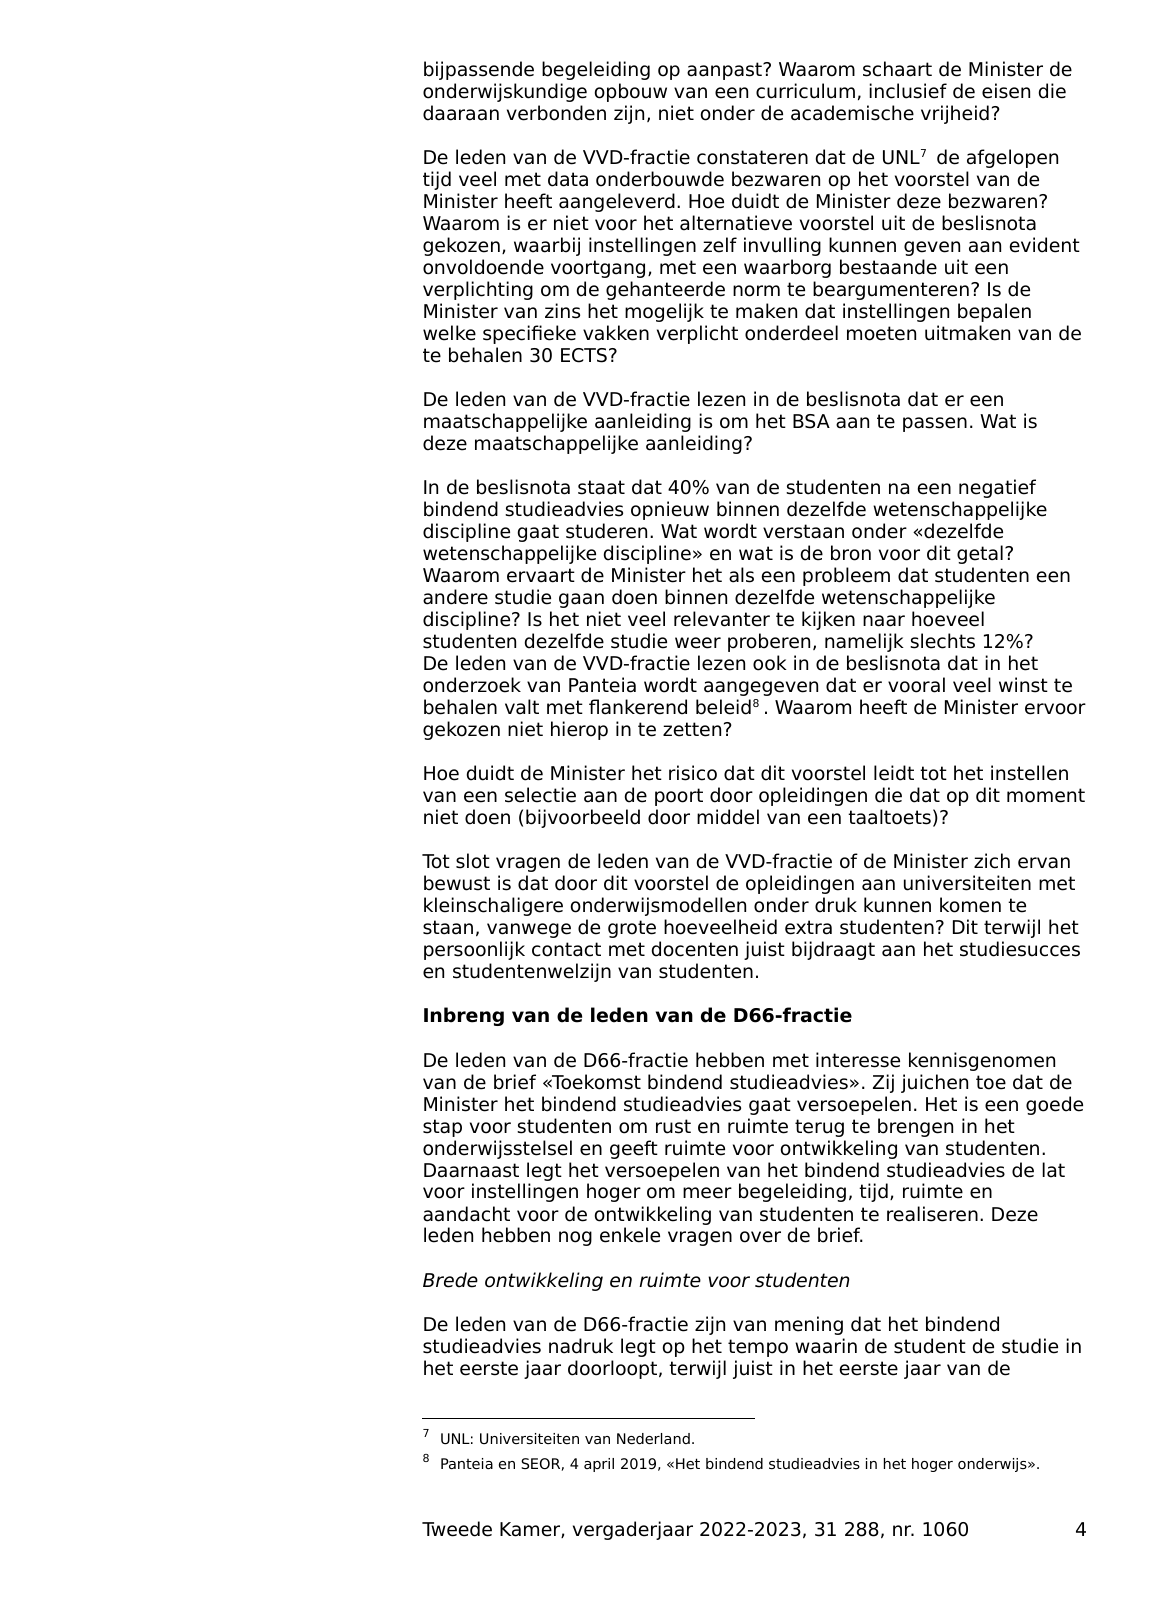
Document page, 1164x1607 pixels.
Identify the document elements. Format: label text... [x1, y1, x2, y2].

text Tot slot vragen de leden van de VVD-fractie of de Minister zich ervan bewust is dat door dit voorstel de opleidingen aan universiteiten met kleinschaligere onderwijsmodellen onder druk kunnen komen te staan, vanwege de grote hoeveelheid extra studenten? Dit terwijl het persoonlijk contact met docenten juist bijdraagt aan het studiesucces en studentenwelzijn van studenten. [422, 851, 1087, 983]
text UNL: Universiteiten van Nederland. [422, 1427, 1087, 1449]
text bijpassende begeleiding op aanpast? Waarom schaart de Minister de onderwijskundige opbouw van een curriculum, inclusief de eisen die daaraan verbonden zijn, niet onder de academische vrijheid? [422, 59, 1087, 125]
text In de beslisnota staat dat 40% van de studenten na een negatief bindend studieadvies opnieuw binnen dezelfde wetenschappelijke discipline gaat studeren. Wat wordt verstaan onder «dezelfde wetenschappelijke discipline» en wat is de bron voor dit getal? Waarom ervaart de Minister het als een probleem dat studenten een andere studie gaan doen binnen dezelfde wetenschappelijke discipline? Is het niet veel relevanter te kijken naar hoeveel studenten dezelfde studie weer proberen, namelijk slechts 12%? [422, 477, 1087, 653]
text Hoe duidt de Minister het risico dat dit voorstel leidt tot het instellen van een selectie aan de poort door opleidingen die dat op dit moment niet doen (bijvoorbeeld door middel van een taaltoets)? [422, 763, 1087, 829]
text De leden van de D66-fractie zijn van mening dat het bindend studieadvies nadruk legt op het tempo waarin de student de studie in het eerste jaar doorloopt, terwijl juist in het eerste jaar van de [422, 1314, 1087, 1380]
subtitle Inbreng van de leden van de D66-fractie [422, 1005, 1087, 1027]
text De leden van de VVD-fractie lezen in de beslisnota dat er een maatschappelijke aanleiding is om het BSA aan te passen. Wat is deze maatschappelijke aanleiding? [422, 389, 1087, 455]
subtitle Brede ontwikkeling en ruimte voor studenten [422, 1269, 1087, 1292]
text De leden van de VVD-fractie constateren dat de UNL de afgelopen tijd veel met data onderbouwde bezwaren op het voorstel van de Minister heeft aangeleverd. Hoe duidt de Minister deze bezwaren? Waarom is er niet voor het alternatieve voorstel uit de beslisnota gekozen, waarbij instellingen zelf invulling kunnen geven aan evident onvoldoende voortgang, met een waarborg bestaande uit een verplichting om de gehanteerde norm te beargumenteren? Is de Minister van zins het mogelijk te maken dat instellingen bepalen welke specifieke vakken verplicht onderdeel moeten uitmaken van de te behalen 30 ECTS? [422, 147, 1087, 367]
text Panteia en SEOR, 4 april 2019, «Het bindend studieadvies in het hoger onderwijs». [422, 1452, 1087, 1474]
text De leden van de D66-fractie hebben met interesse kennisgenomen van de brief «Toekomst bindend studieadvies». Zij juichen toe dat de Minister het bindend studieadvies gaat versoepelen. Het is een goede stap voor studenten om rust en ruimte terug te brengen in het onderwijsstelsel en geeft ruimte voor ontwikkeling van studenten. Daarnaast legt het versoepelen van het bindend studieadvies de lat voor instellingen hoger om meer begeleiding, tijd, ruimte en aandacht voor de ontwikkeling van studenten te realiseren. Deze leden hebben nog enkele vragen over de brief. [422, 1049, 1087, 1247]
text De leden van de VVD-fractie lezen ook in de beslisnota dat in het onderzoek van Panteia wordt aangegeven dat er vooral veel winst te behalen valt met flankerend beleid. Waarom heeft de Minister ervoor gekozen niet hierop in te zetten? [422, 653, 1087, 741]
